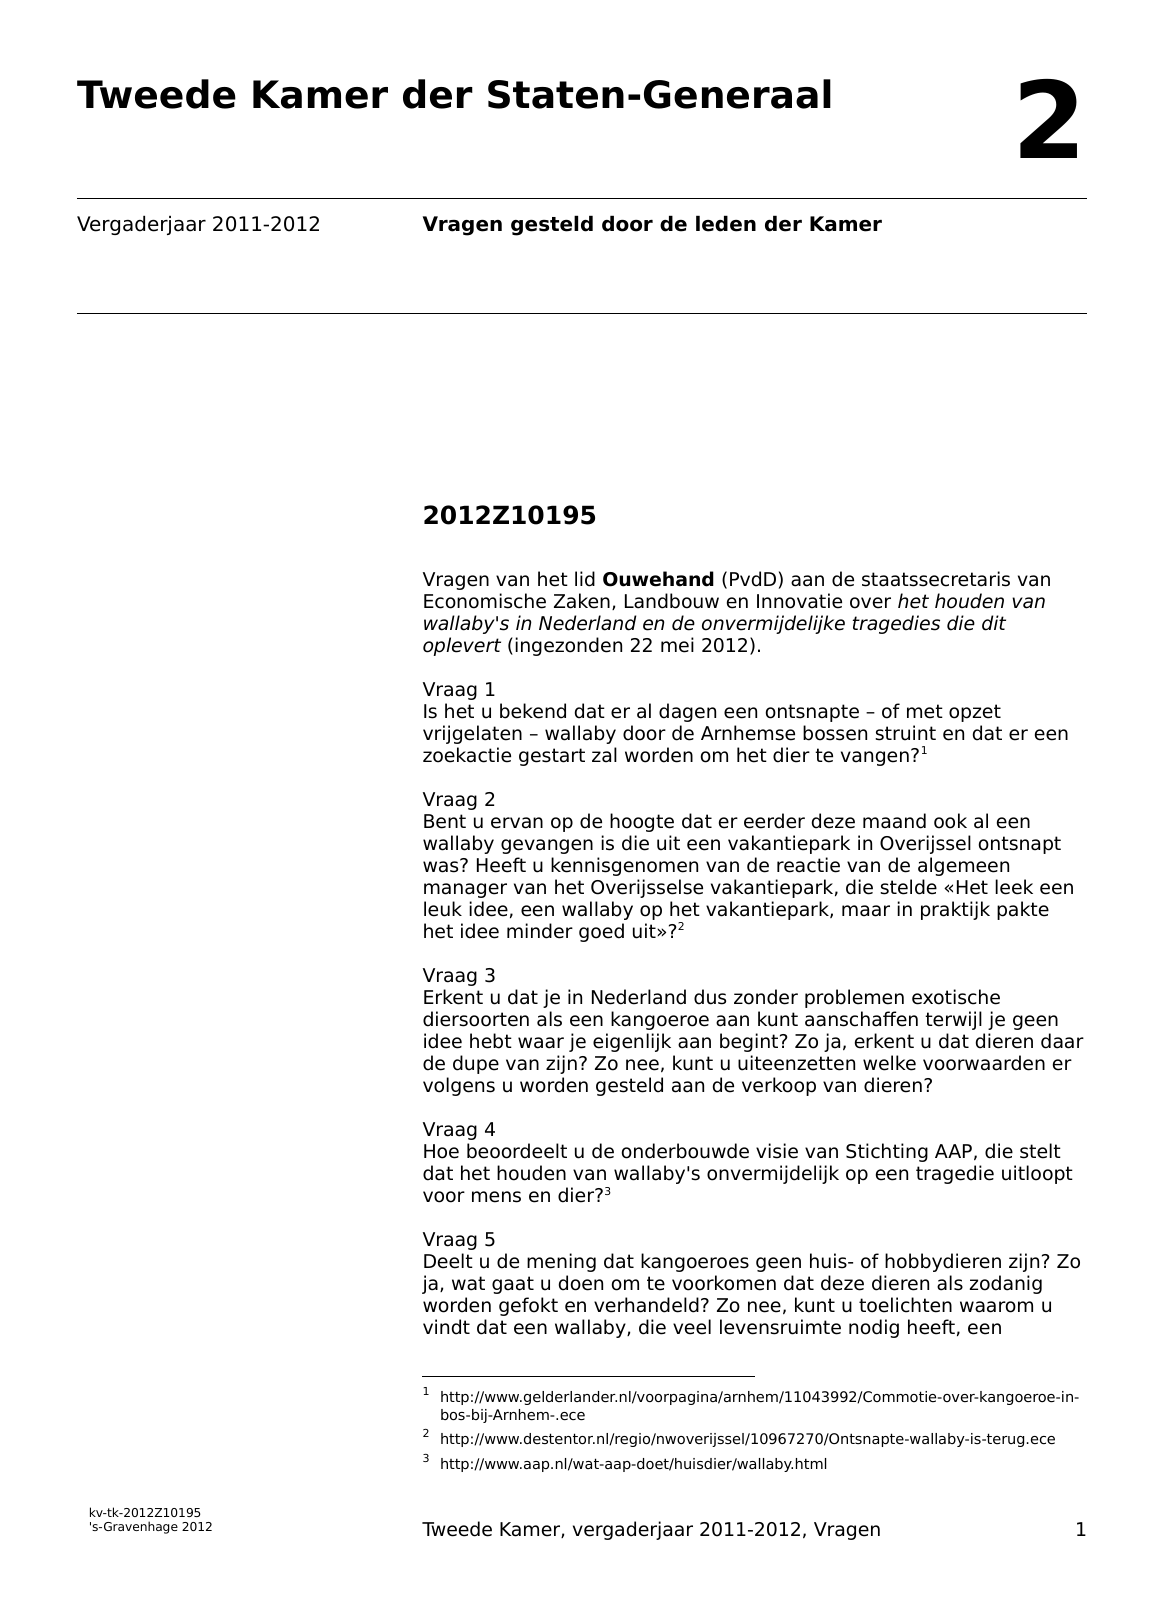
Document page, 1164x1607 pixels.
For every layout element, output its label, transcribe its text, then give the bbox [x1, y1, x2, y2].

text Vraag 1 [422, 679, 1087, 701]
table_cell Vragen gesteld door de leden der Kamer [422, 199, 1087, 313]
text 's-Gravenhage 2012 [88, 1520, 323, 1534]
text 2012Z10195 [422, 501, 1087, 531]
text kv-tk-2012Z10195 [88, 1506, 323, 1520]
text Vraag 5 [422, 1229, 1087, 1251]
table_cell Vergaderjaar 2011-2012 [77, 199, 422, 313]
text Deelt u de mening dat kangoeroes geen huis- of hobbydieren zijn? Zo ja, wat gaat u doen om te voorkomen dat deze dieren als zodanig worden gefokt en verhandeld? Zo nee, kunt u toelichten waarom u vindt dat een wallaby, die veel levensruimte nodig heeft, een [422, 1251, 1087, 1339]
text Vragen van het lid Ouwehand (PvdD) aan de staatssecretaris van Economische Zaken, Landbouw en Innovatie over het houden van wallaby's in Nederland en de onvermijdelijke tragedies die dit oplevert (ingezonden 22 mei 2012). [422, 569, 1087, 657]
text http://www.destentor.nl/regio/nwoverijssel/10967270/Ontsnapte-wallaby-is-terug.ece [422, 1427, 1087, 1449]
text http://www.gelderlander.nl/voorpagina/arnhem/11043992/Commotie-over-kangoeroe-in-bos-bij-Arnhem-.ece [422, 1385, 1087, 1424]
text Erkent u dat je in Nederland dus zonder problemen exotische diersoorten als een kangoeroe aan kunt aanschaffen terwijl je geen idee hebt waar je eigenlijk aan begint? Zo ja, erkent u dat dieren daar de dupe van zijn? Zo nee, kunt u uiteenzetten welke voorwaarden er volgens u worden gesteld aan de verkoop van dieren? [422, 987, 1087, 1097]
table_header Tweede Kamer der Staten-Generaal [77, 59, 886, 198]
text http://www.aap.nl/wat-aap-doet/huisdier/wallaby.html [422, 1452, 1087, 1474]
table_header 2 [886, 59, 1087, 198]
text Hoe beoordeelt u de onderbouwde visie van Stichting AAP, die stelt dat het houden van wallaby's onvermijdelijk op een tragedie uitloopt voor mens en dier? [422, 1141, 1087, 1207]
text Is het u bekend dat er al dagen een ontsnapte – of met opzet vrijgelaten – wallaby door de Arnhemse bossen struint en dat er een zoekactie gestart zal worden om het dier te vangen? [422, 701, 1087, 767]
text Vraag 3 [422, 965, 1087, 987]
text Bent u ervan op de hoogte dat er eerder deze maand ook al een wallaby gevangen is die uit een vakantiepark in Overijssel ontsnapt was? Heeft u kennisgenomen van de reactie van de algemeen manager van het Overijsselse vakantiepark, die stelde «Het leek een leuk idee, een wallaby op het vakantiepark, maar in praktijk pakte het idee minder goed uit»? [422, 811, 1087, 943]
text Vraag 4 [422, 1119, 1087, 1141]
text Vraag 2 [422, 789, 1087, 811]
